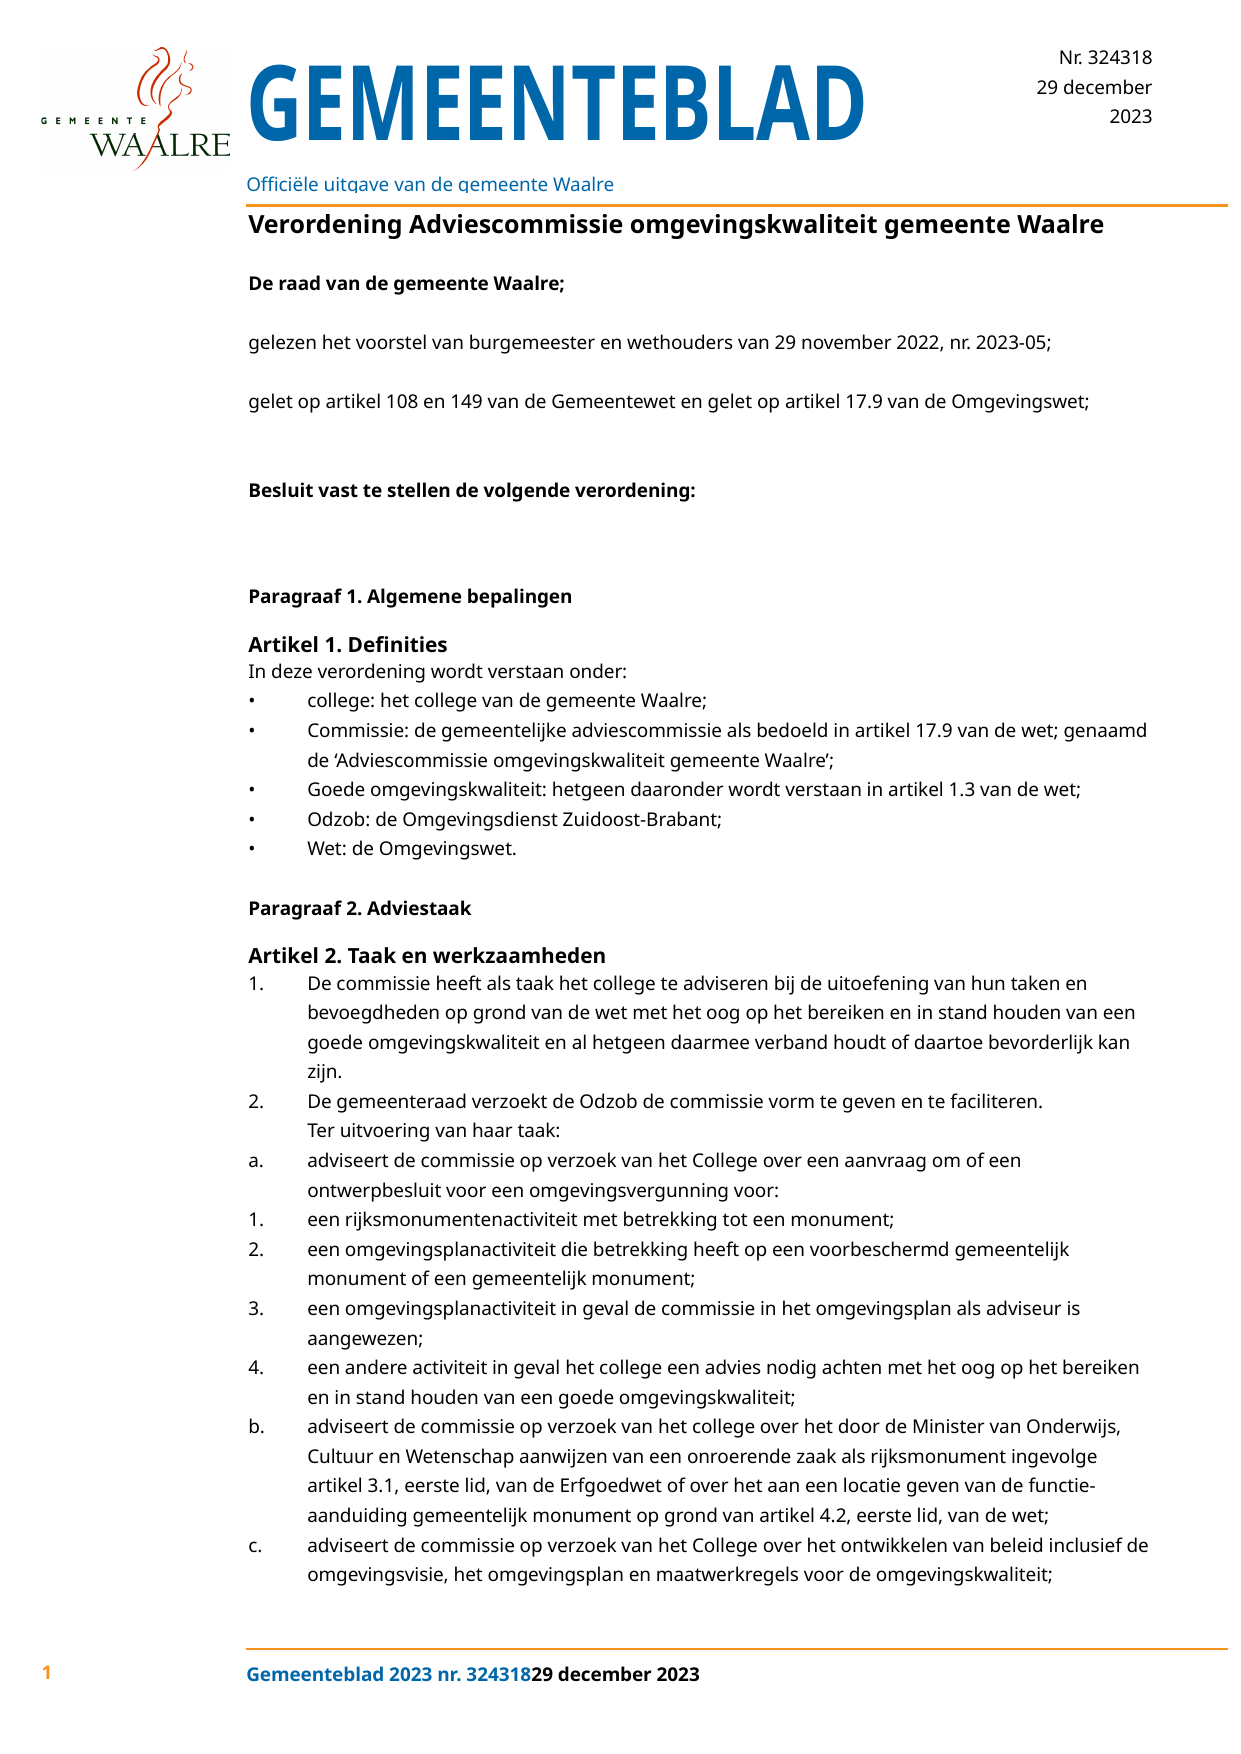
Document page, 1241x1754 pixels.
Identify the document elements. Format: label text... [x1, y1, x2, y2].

text In deze verordening wordt verstaan onder: [248, 658, 1152, 684]
list De gemeenteraad verzoekt de Odzob de commissie vorm te geven en te faciliteren. [248, 1088, 1152, 1114]
text De raad van de gemeente Waalre; [248, 270, 1152, 296]
text Verordening Adviescommissie omgevingskwaliteit gemeente Waalre [248, 207, 1152, 241]
list adviseert de commissie op verzoek van het College over een aanvraag om of een ontwerpbesluit voor een omgevingsvergunning voor: [248, 1147, 1152, 1203]
list De commissie heeft als taak het college te adviseren bij de uitoefening van hun taken en bevoegdheden op grond van de wet met het oog op het bereiken en in stand houden van een goede omgevingskwaliteit en al hetgeen daarmee verband houdt of daartoe bevorderlijk kan zijn. [248, 970, 1152, 1084]
text Paragraaf 2. Adviestaak [248, 895, 1152, 921]
list adviseert de commissie op verzoek van het college over het door de Minister van Onderwijs, Cultuur en Wetenschap aanwijzen van een onroerende zaak als rijksmonument ingevolge artikel 3.1, eerste lid, van de Erfgoedwet of over het aan een locatie geven van de functie-aanduiding gemeentelijk monument op grond van artikel 4.2, eerste lid, van de wet; [248, 1413, 1152, 1528]
text Artikel 1. Definities [248, 630, 1152, 658]
list adviseert de commissie op verzoek van het College over het ontwikkelen van beleid inclusief de omgevingsvisie, het omgevingsplan en maatwerkregels voor de omgevingskwaliteit; [248, 1532, 1152, 1587]
list Ter uitvoering van haar taak: [248, 1118, 1152, 1143]
list een rijksmonumentenactiviteit met betrekking tot een monument; [248, 1206, 1152, 1232]
text gelet op artikel 108 en 149 van de Gemeentewet en gelet op artikel 17.9 van de Omgevingswet; [248, 389, 1152, 414]
list Wet: de Omgevingswet. [248, 836, 1152, 861]
text Besluit vast te stellen de volgende verordening: [248, 477, 1152, 503]
text Paragraaf 1. Algemene bepalingen [248, 583, 1152, 609]
text gelezen het voorstel van burgemeester en wethouders van 29 november 2022, nr. 2023-05; [248, 329, 1152, 355]
list een omgevingsplanactiviteit in geval de commissie in het omgevingsplan als adviseur is aangewezen; [248, 1295, 1152, 1351]
list een omgevingsplanactiviteit die betrekking heeft op een voorbeschermd gemeentelijk monument of een gemeentelijk monument; [248, 1236, 1152, 1291]
list Goede omgevingskwaliteit: hetgeen daaronder wordt verstaan in artikel 1.3 van de wet; [248, 776, 1152, 802]
list Commissie: de gemeentelijke adviescommissie als bedoeld in artikel 17.9 van de wet; genaamd de ‘Adviescommissie omgevingskwaliteit gemeente Waalre’; [248, 717, 1152, 773]
picture [41, 47, 231, 172]
text Artikel 2. Taak en werkzaamheden [248, 941, 1152, 970]
list Odzob: de Omgevingsdienst Zuidoost-Brabant; [248, 806, 1152, 832]
list college: het college van de gemeente Waalre; [248, 688, 1152, 713]
list een andere activiteit in geval het college een advies nodig achten met het oog op het bereiken en in stand houden van een goede omgevingskwaliteit; [248, 1354, 1152, 1410]
